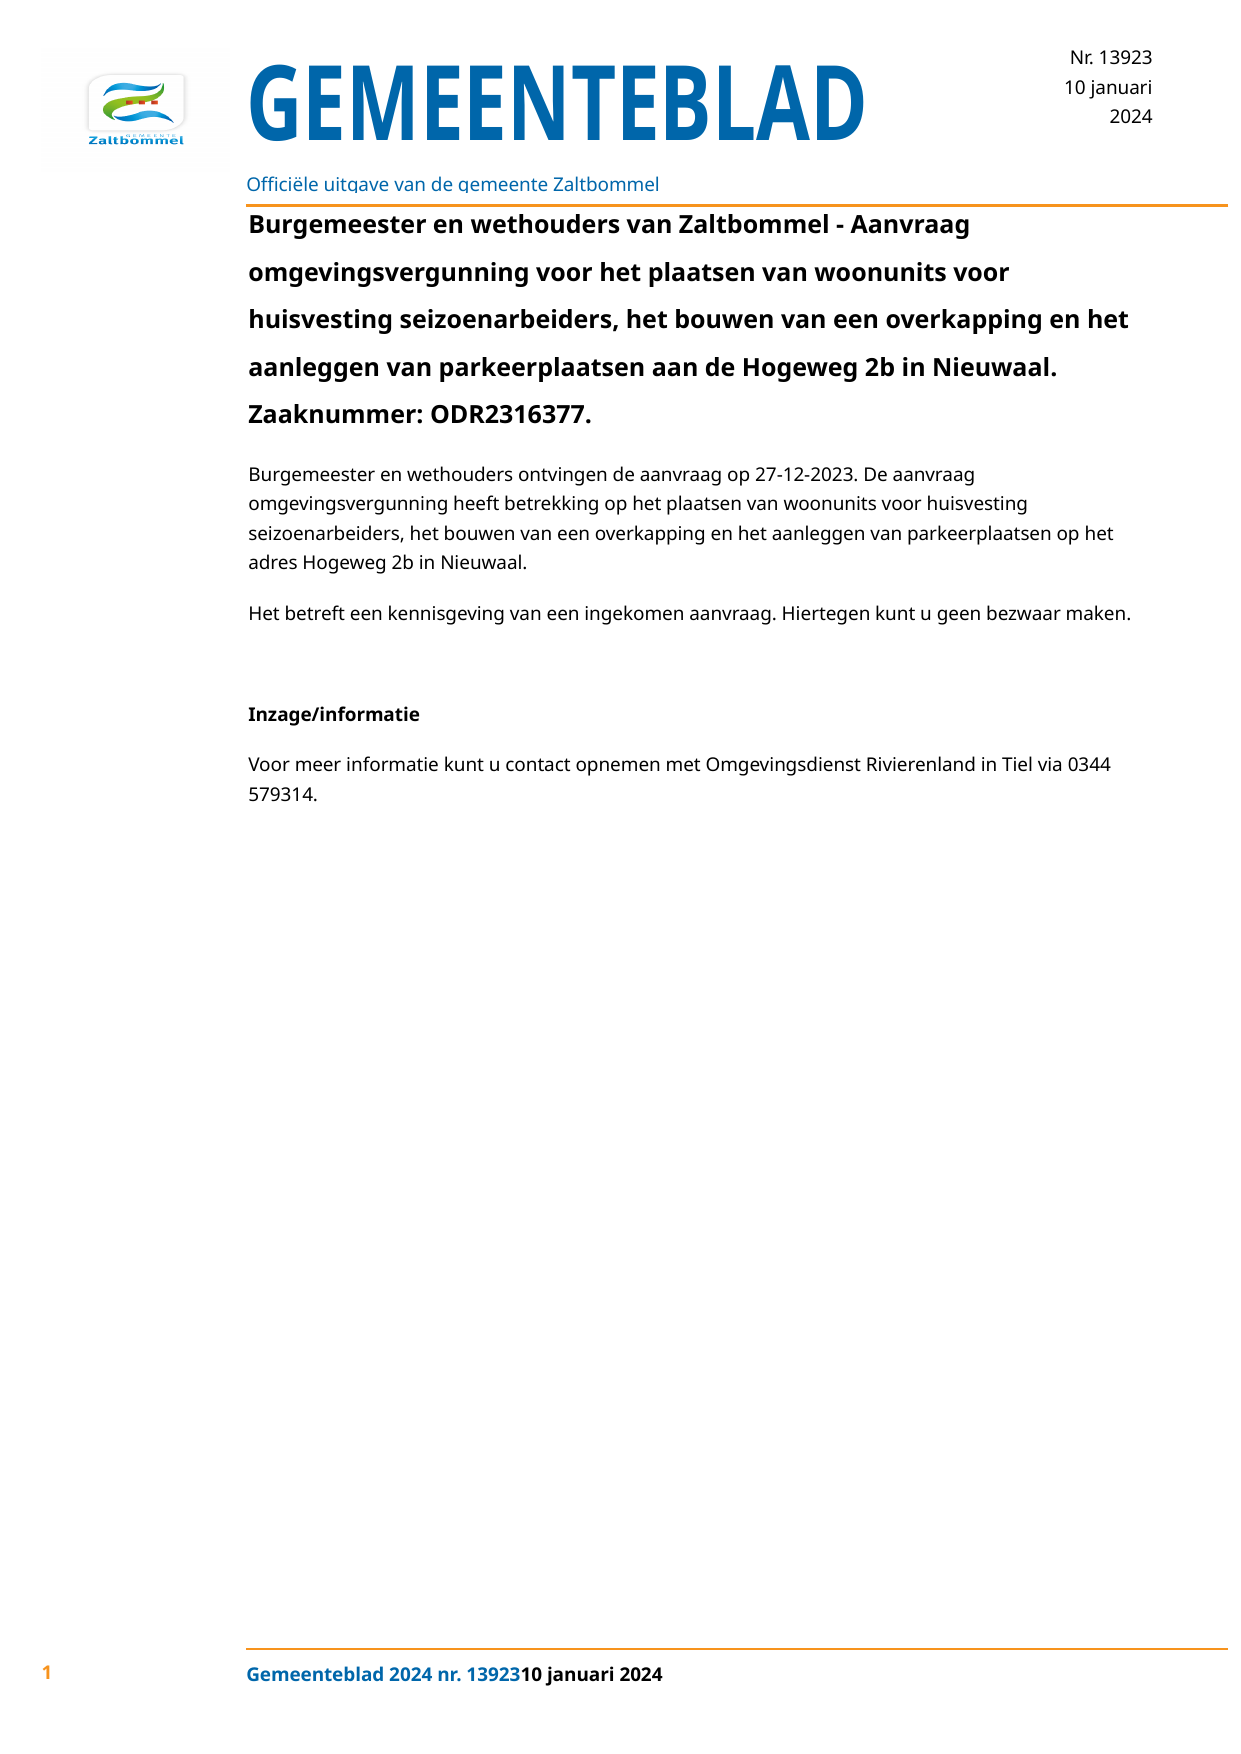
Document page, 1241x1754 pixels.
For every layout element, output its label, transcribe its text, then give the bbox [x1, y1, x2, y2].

text Burgemeester en wethouders van Zaltbommel - Aanvraag omgevingsvergunning voor het plaatsen van woonunits voor huisvesting seizoenarbeiders, het bouwen van een overkapping en het aanleggen van parkeerplaatsen aan de Hogeweg 2b in Nieuwaal. Zaaknummer: ODR2316377. [248, 207, 1152, 431]
text Het betreft een kennisgeving van een ingekomen aanvraag. Hiertegen kunt u geen bezwaar maken. [248, 600, 1152, 626]
text Inzage/informatie [248, 701, 1152, 726]
text Burgemeester en wethouders ontvingen de aanvraag op 27-12-2023. De aanvraag omgevingsvergunning heeft betrekking op het plaatsen van woonunits voor huisvesting seizoenarbeiders, het bouwen van een overkapping en het aanleggen van parkeerplaatsen op het adres Hogeweg 2b in Nieuwaal. [248, 461, 1152, 575]
picture [41, 47, 231, 172]
text Voor meer informatie kunt u contact opnemen met Omgevingsdienst Rivierenland in Tiel via 0344 579314. [248, 751, 1152, 806]
